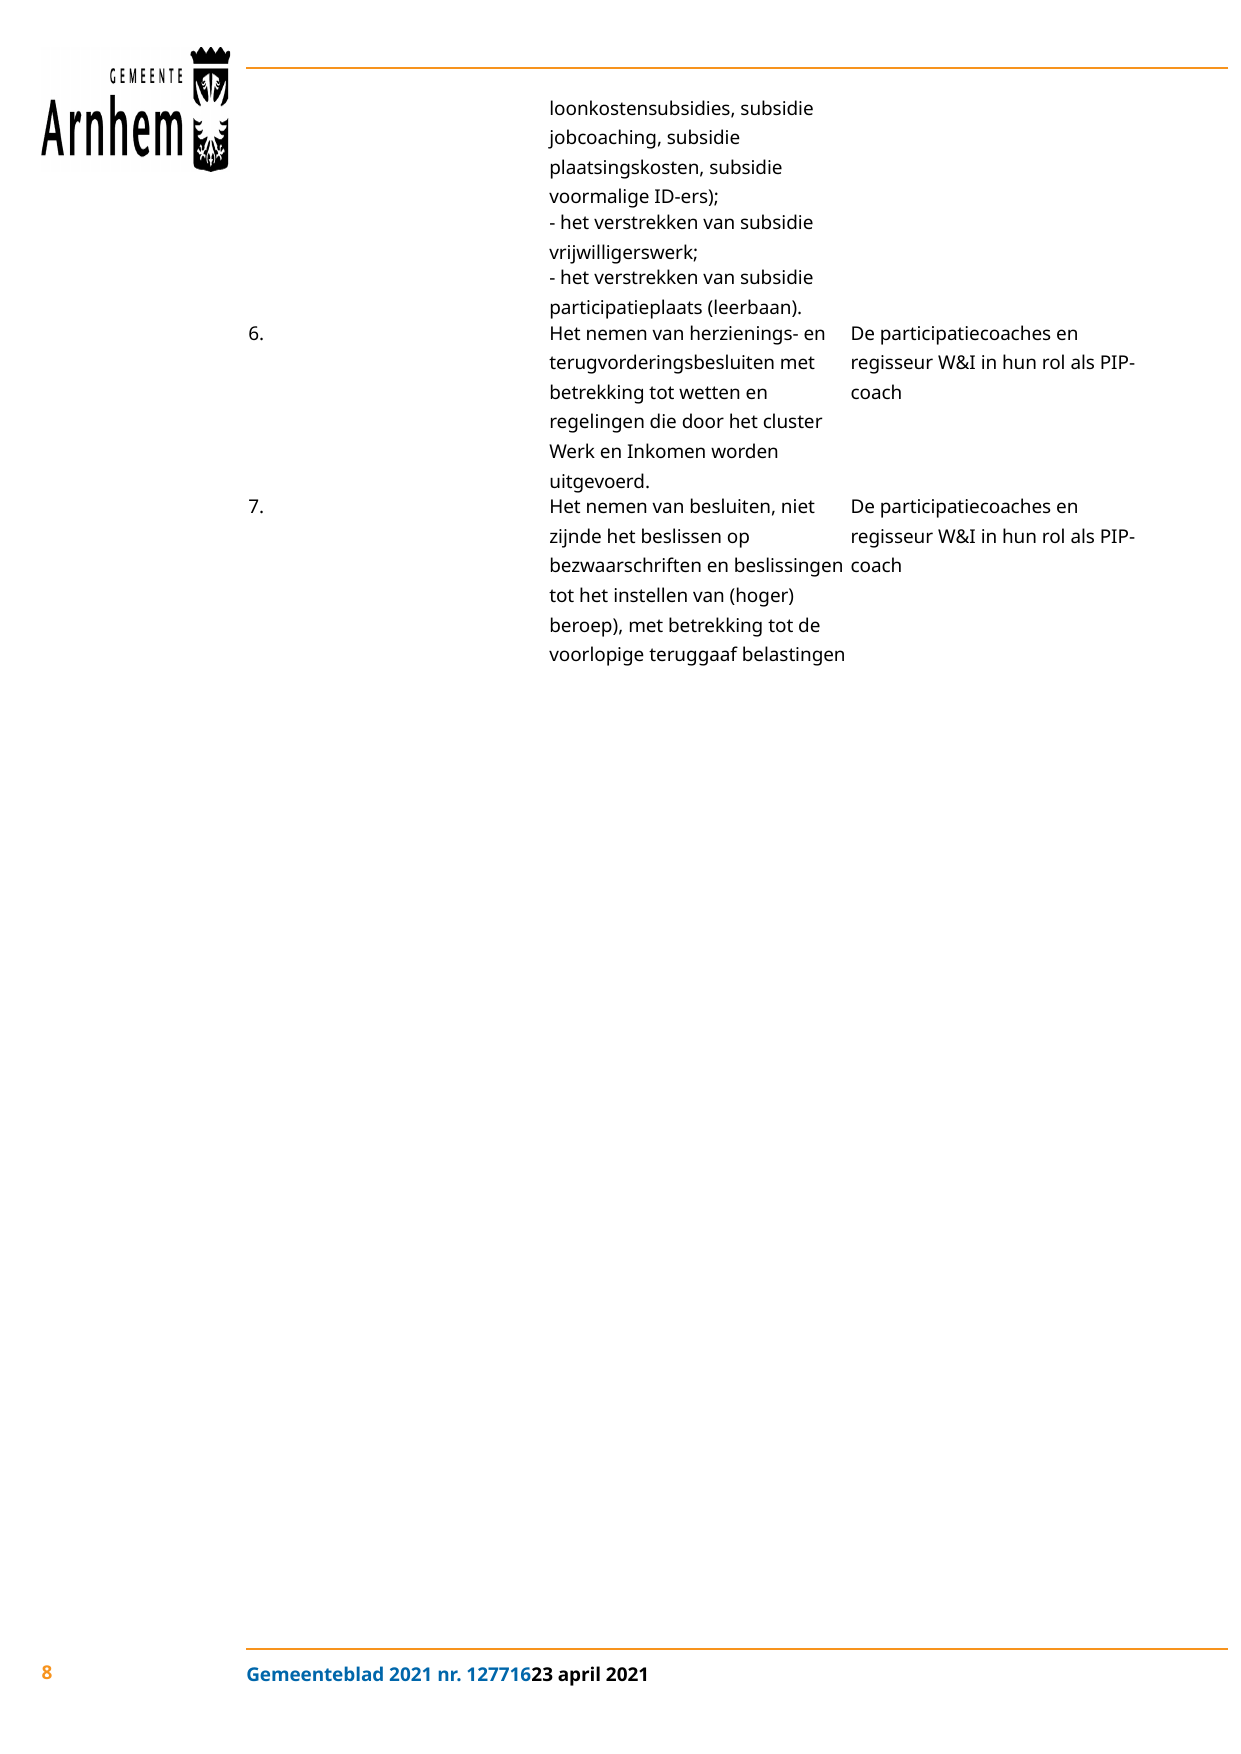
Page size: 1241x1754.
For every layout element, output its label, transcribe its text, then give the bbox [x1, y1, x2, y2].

table_cell Het nemen van besluiten, niet zijnde het beslissen op bezwaarschriften en beslissingen tot het instellen van (hoger) beroep), met betrekking tot de voorlopige teruggaaf belastingen [549, 494, 850, 667]
table_cell De participatiecoaches en regisseur W&I in hun rol als PIP-coach [850, 320, 1152, 493]
table_cell 7. [248, 494, 549, 667]
table_cell 6. [248, 320, 549, 493]
table_cell [248, 95, 549, 320]
table_cell - het verstrekken van subsidie participatieplaats (leerbaan). [549, 265, 850, 320]
table_cell Het nemen van herzienings- en terugvorderingsbesluiten met betrekking tot wetten en regelingen die door het cluster Werk en Inkomen worden uitgevoerd. [549, 320, 850, 493]
table_cell - het verstrekken van subsidie vrijwilligerswerk; [549, 209, 850, 264]
picture [41, 47, 231, 172]
table_cell loonkostensubsidies, subsidie jobcoaching, subsidie plaatsingskosten, subsidie voormalige ID-ers); [549, 95, 850, 209]
table_cell De participatiecoaches en regisseur W&I in hun rol als PIP-coach [850, 494, 1152, 667]
table_cell [850, 95, 1152, 320]
